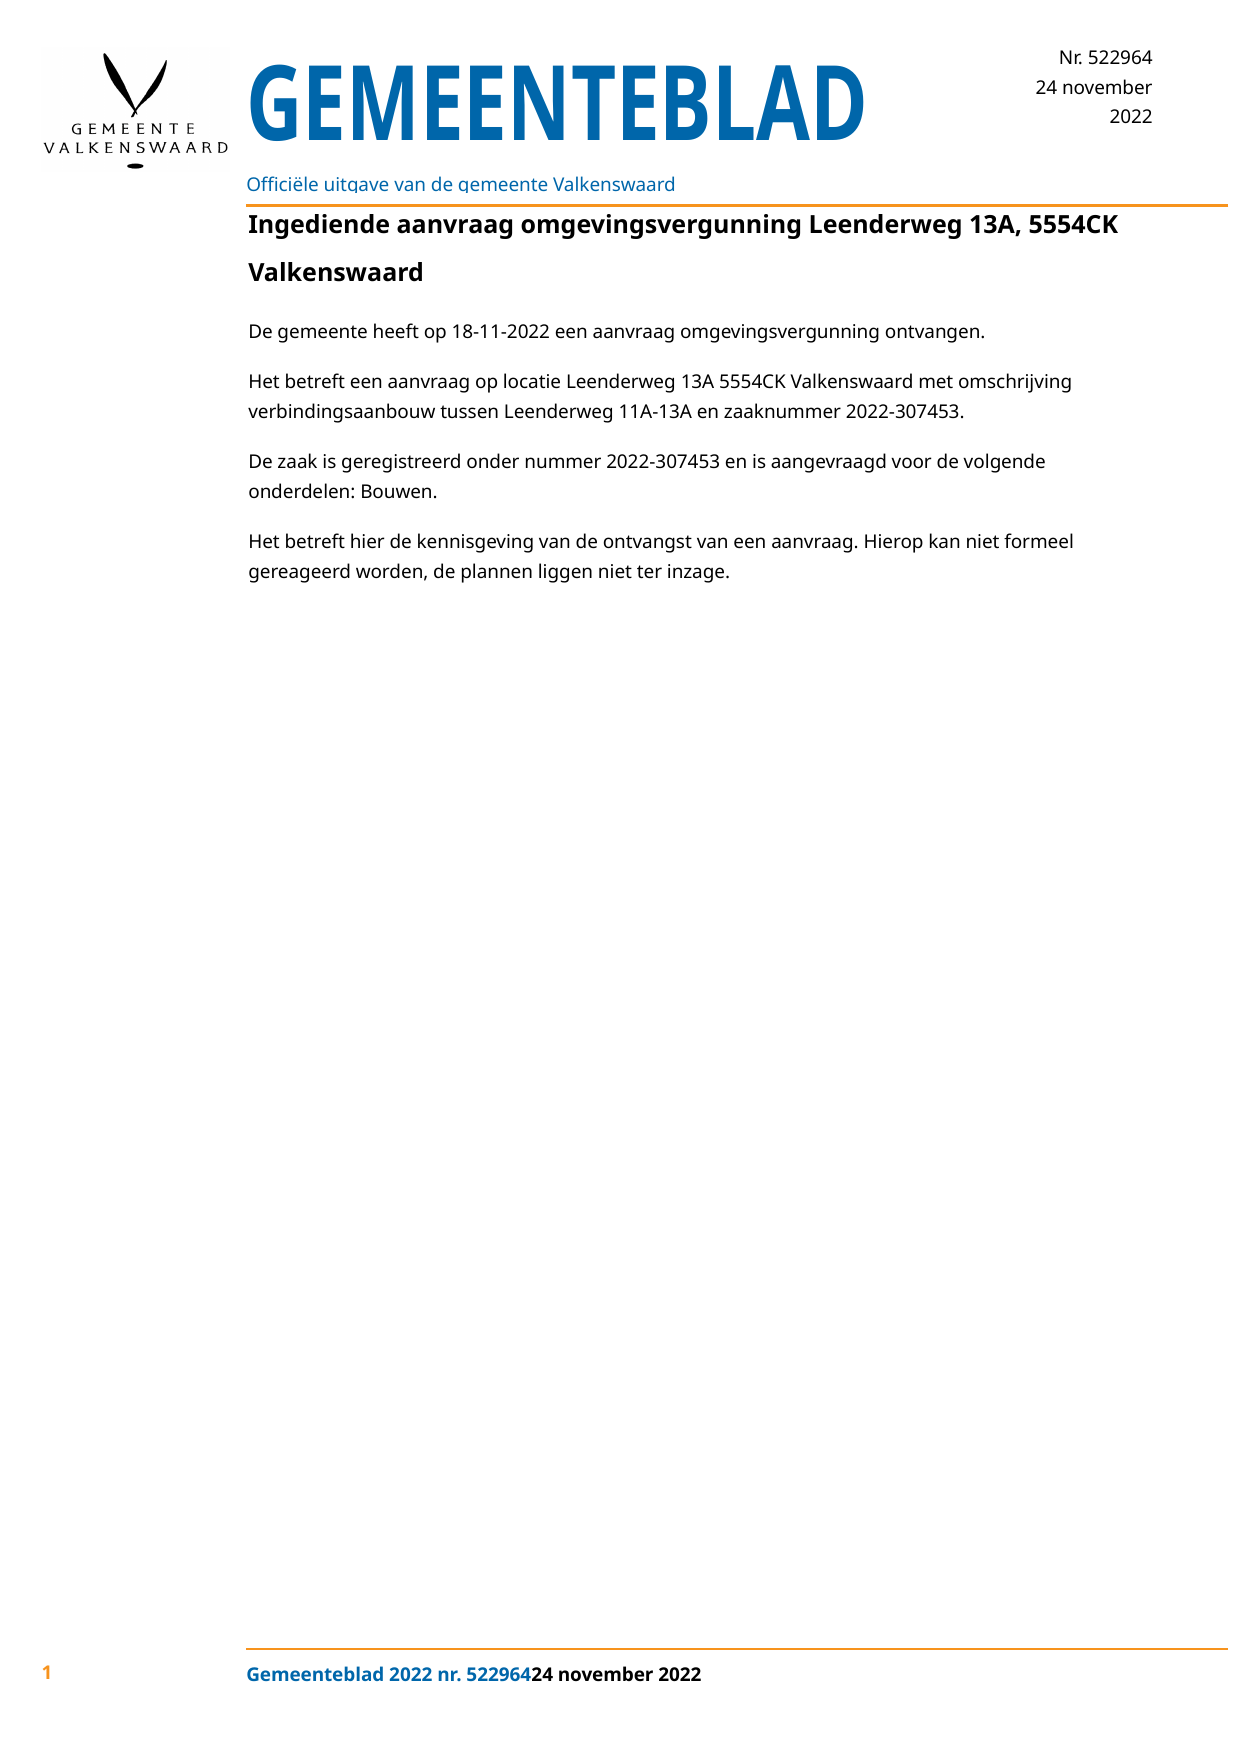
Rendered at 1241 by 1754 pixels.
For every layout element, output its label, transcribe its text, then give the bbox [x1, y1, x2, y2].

text Ingediende aanvraag omgevingsvergunning Leenderweg 13A, 5554CK Valkenswaard [248, 207, 1152, 288]
text De zaak is geregistreerd onder nummer 2022-307453 en is aangevraagd voor de volgende onderdelen: Bouwen. [248, 448, 1152, 504]
text De gemeente heeft op 18-11-2022 een aanvraag omgevingsvergunning ontvangen. [248, 318, 1152, 344]
text Het betreft een aanvraag op locatie Leenderweg 13A 5554CK Valkenswaard met omschrijving verbindingsaanbouw tussen Leenderweg 11A-13A en zaaknummer 2022-307453. [248, 368, 1152, 424]
text Het betreft hier de kennisgeving van de ontvangst van een aanvraag. Hierop kan niet formeel gereageerd worden, de plannen liggen niet ter inzage. [248, 528, 1152, 584]
picture [41, 47, 231, 172]
